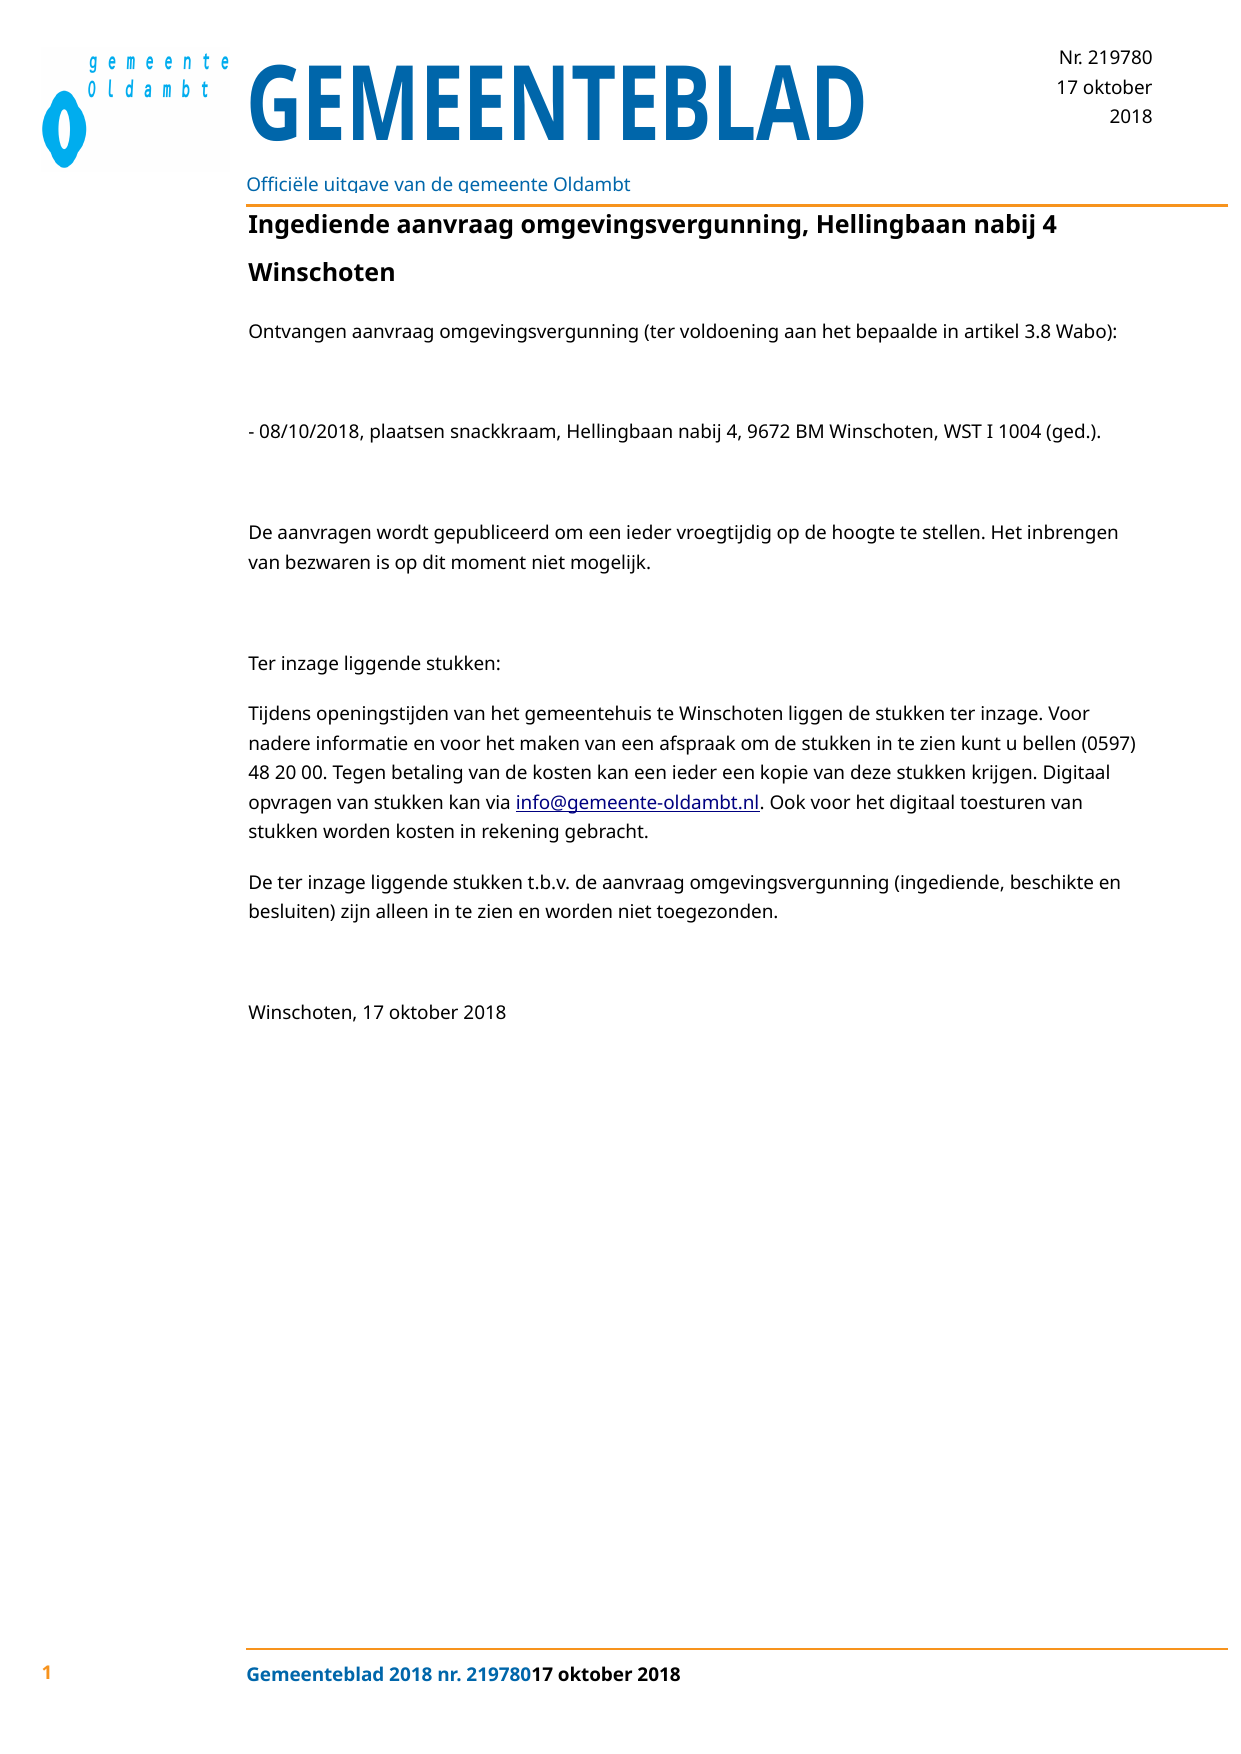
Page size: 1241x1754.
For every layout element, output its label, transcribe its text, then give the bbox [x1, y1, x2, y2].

text - 08/10/2018, plaatsen snackkraam, Hellingbaan nabij 4, 9672 BM Winschoten, WST I 1004 (ged.). [248, 419, 1152, 444]
text Ingediende aanvraag omgevingsvergunning, Hellingbaan nabij 4 Winschoten [248, 207, 1152, 288]
picture [41, 47, 231, 172]
text Tijdens openingstijden van het gemeentehuis te Winschoten liggen de stukken ter inzage. Voor nadere informatie en voor het maken van een afspraak om de stukken in te zien kunt u bellen (0597) 48 20 00. Tegen betaling van de kosten kan een ieder een kopie van deze stukken krijgen. Digitaal opvragen van stukken kan via info@gemeente-oldambt.nl. Ook voor het digitaal toesturen van stukken worden kosten in rekening gebracht. [248, 700, 1152, 844]
text Winschoten, 17 oktober 2018 [248, 999, 1152, 1025]
text De ter inzage liggende stukken t.b.v. de aanvraag omgevingsvergunning (ingediende, beschikte en besluiten) zijn alleen in te zien en worden niet toegezonden. [248, 869, 1152, 924]
text De aanvragen wordt gepubliceerd om een ieder vroegtijdig op de hoogte te stellen. Het inbrengen van bezwaren is op dit moment niet mogelijk. [248, 519, 1152, 575]
text Ontvangen aanvraag omgevingsvergunning (ter voldoening aan het bepaalde in artikel 3.8 Wabo): [248, 318, 1152, 344]
text Ter inzage liggende stukken: [248, 650, 1152, 676]
